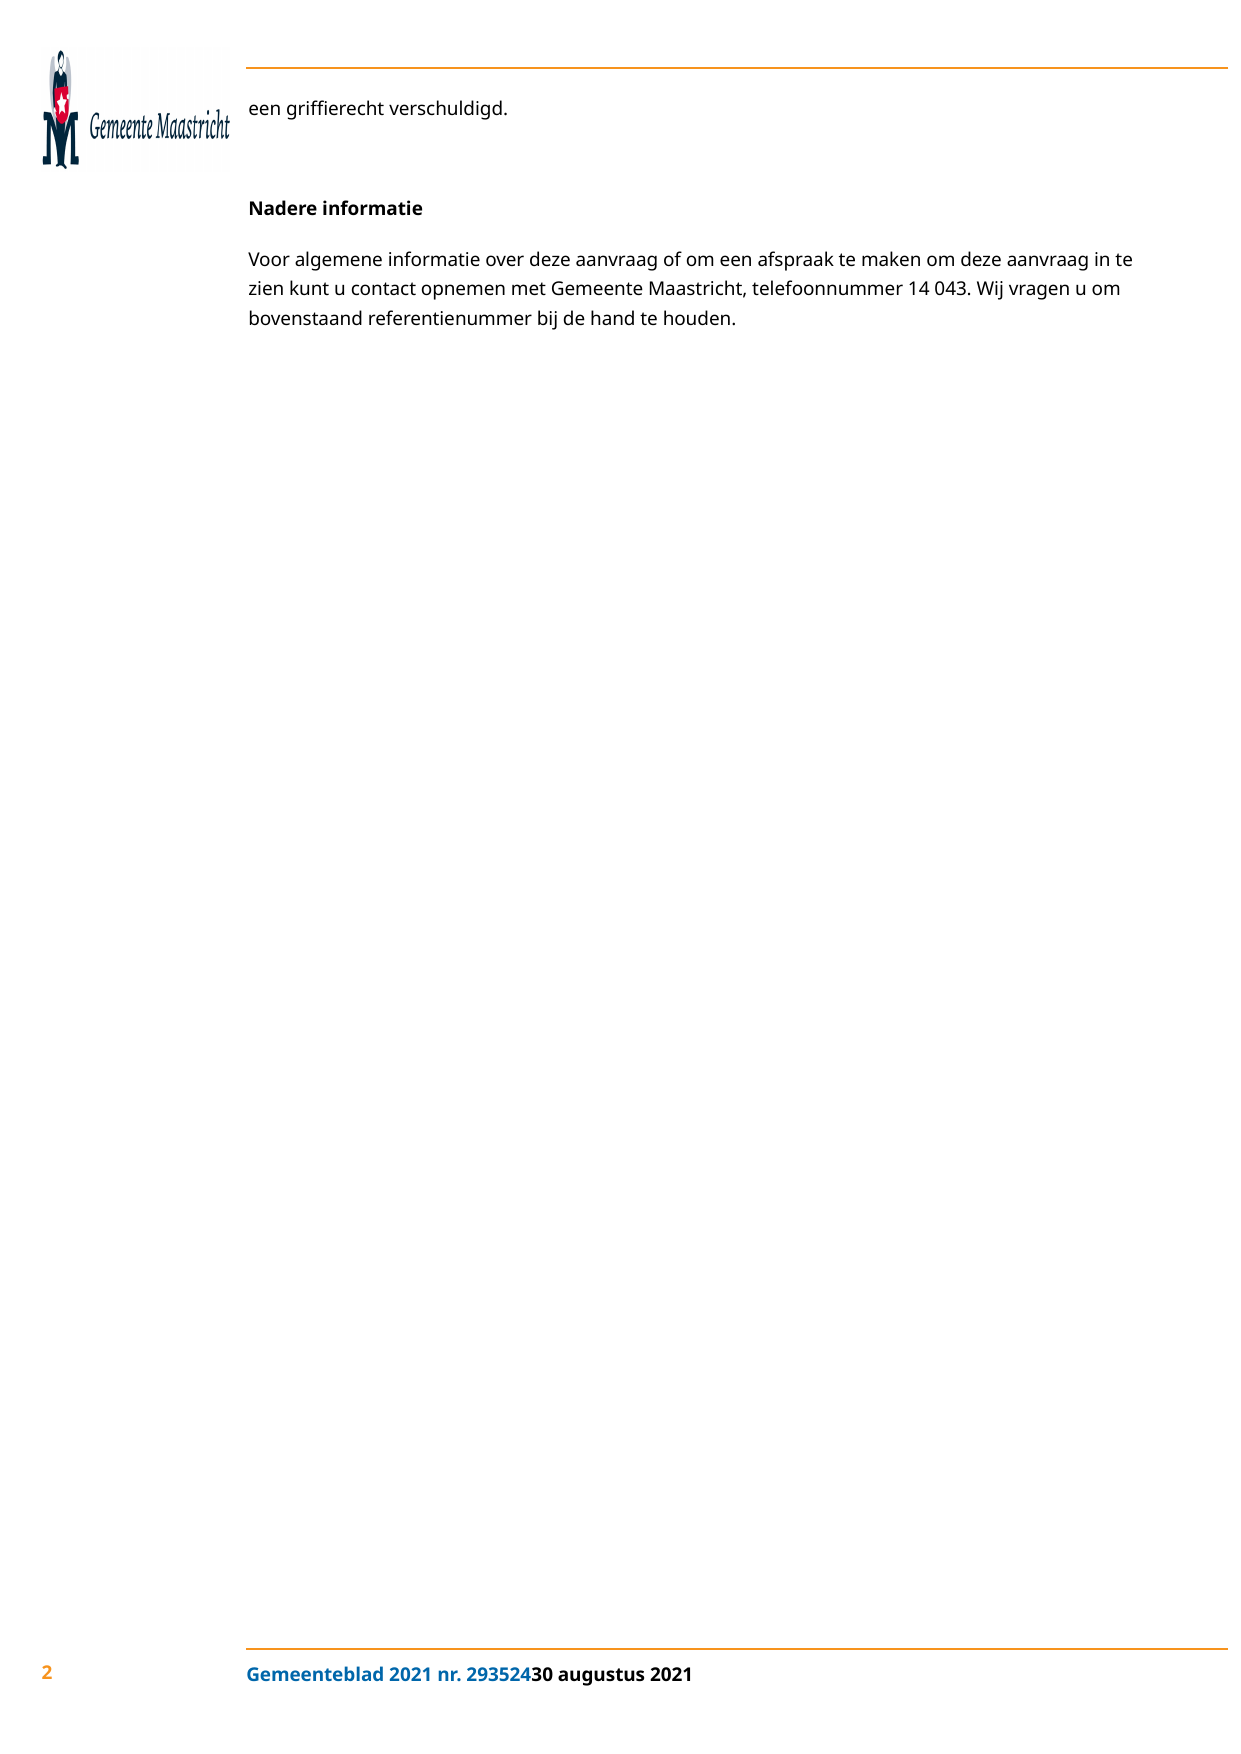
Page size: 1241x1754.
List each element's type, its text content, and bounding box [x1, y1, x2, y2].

text Nadere informatie [248, 196, 1152, 221]
text Voor algemene informatie over deze aanvraag of om een afspraak te maken om deze aanvraag in te zien kunt u contact opnemen met Gemeente Maastricht, telefoonnummer 14 043. Wij vragen u om bovenstaand referentienummer bij de hand te houden. [248, 246, 1152, 331]
picture [41, 47, 231, 172]
text een griffierecht verschuldigd. [248, 95, 1152, 121]
